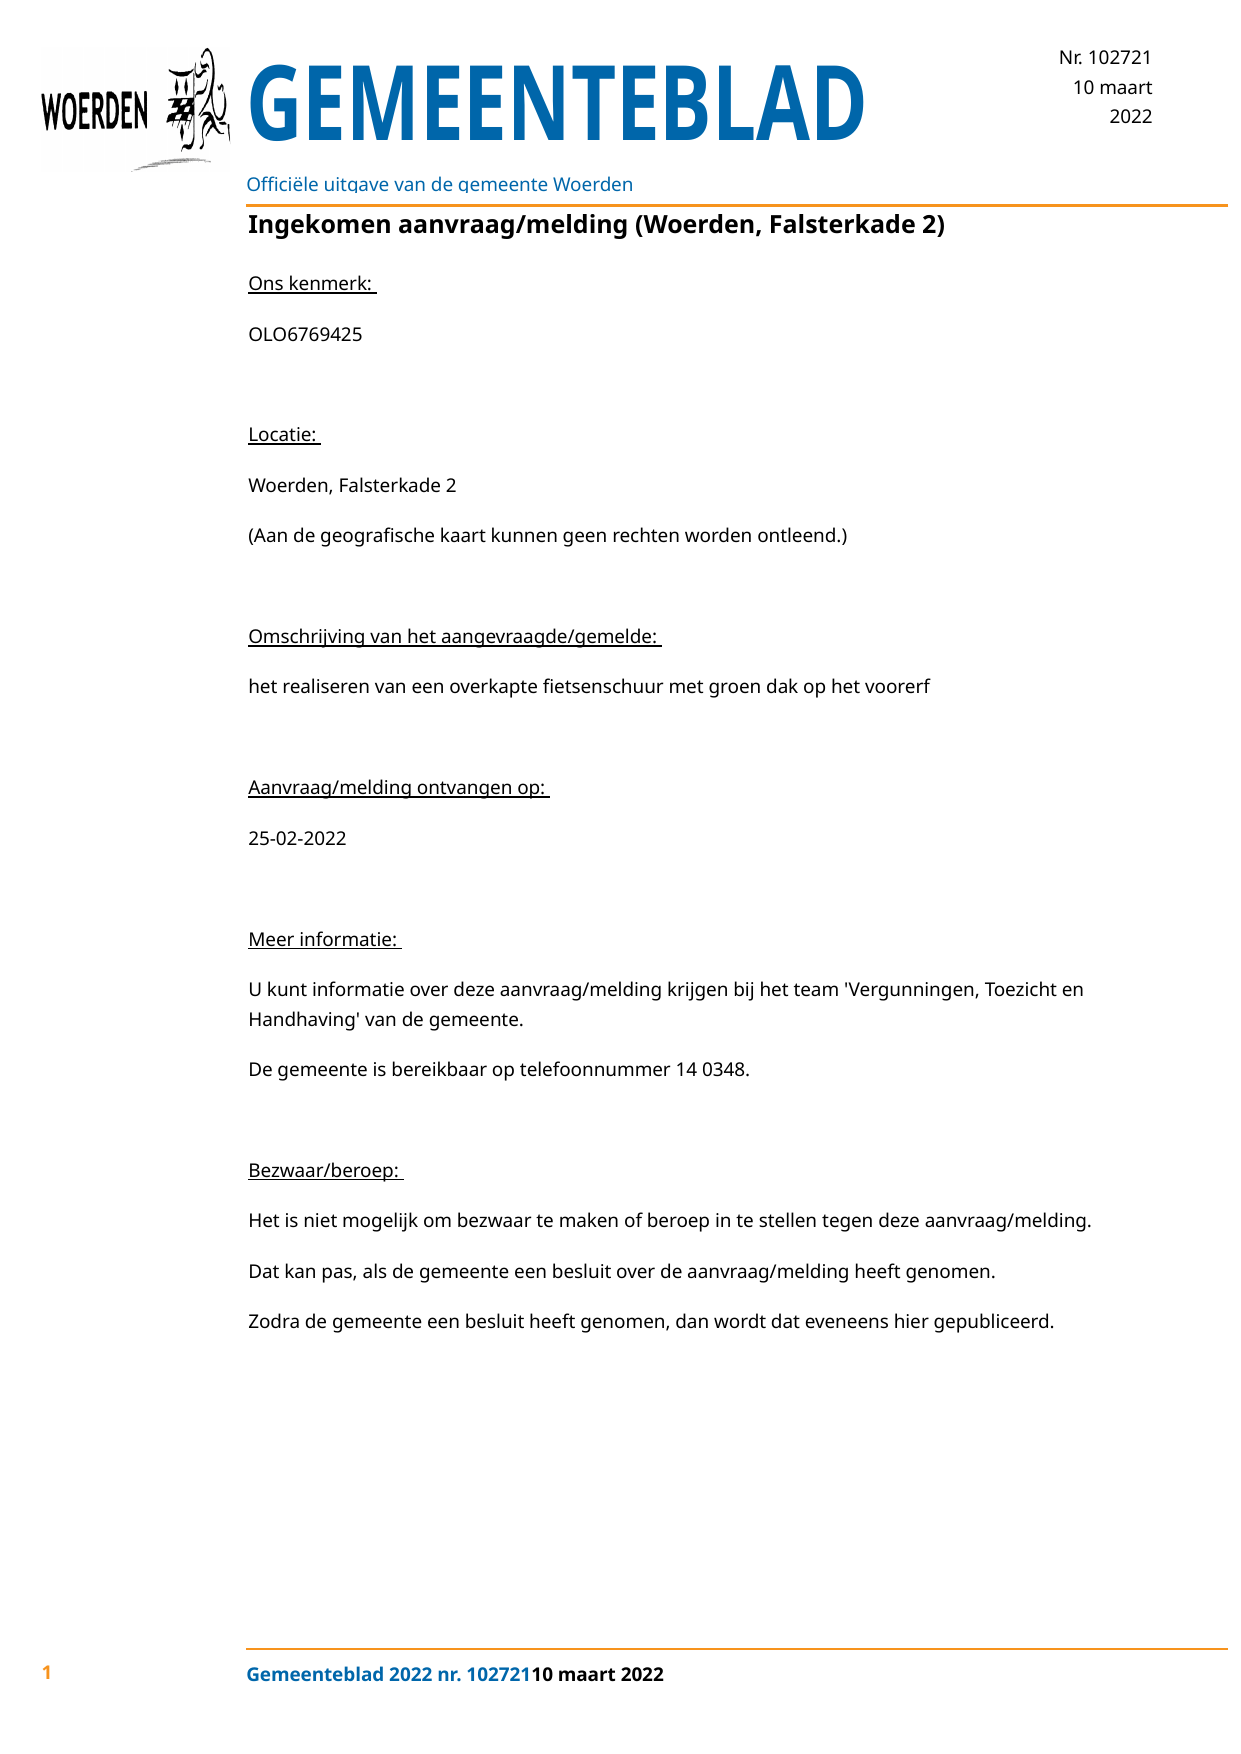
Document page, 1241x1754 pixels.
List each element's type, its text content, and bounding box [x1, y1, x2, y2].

text Meer informatie: [248, 926, 1152, 951]
text U kunt informatie over deze aanvraag/melding krijgen bij het team 'Vergunningen, Toezicht en Handhaving' van de gemeente. [248, 976, 1152, 1031]
text Ingekomen aanvraag/melding (Woerden, Falsterkade 2) [248, 207, 1152, 241]
text Het is niet mogelijk om bezwaar te maken of beroep in te stellen tegen deze aanvraag/melding. [248, 1207, 1152, 1233]
text 25-02-2022 [248, 825, 1152, 851]
text De gemeente is bereikbaar op telefoonnummer 14 0348. [248, 1056, 1152, 1082]
text Locatie: [248, 422, 1152, 447]
text Dat kan pas, als de gemeente een besluit over de aanvraag/melding heeft genomen. [248, 1258, 1152, 1283]
text (Aan de geografische kaart kunnen geen rechten worden ontleend.) [248, 522, 1152, 548]
text OLO6769425 [248, 321, 1152, 346]
text het realiseren van een overkapte fietsenschuur met groen dak op het voorerf [248, 674, 1152, 699]
text Aanvraag/melding ontvangen op: [248, 774, 1152, 800]
text Woerden, Falsterkade 2 [248, 472, 1152, 498]
text Ons kenmerk: [248, 270, 1152, 296]
text Omschrijving van het aangevraagde/gemelde: [248, 623, 1152, 649]
text Bezwaar/beroep: [248, 1157, 1152, 1183]
picture [41, 47, 231, 172]
text Zodra de gemeente een besluit heeft genomen, dan wordt dat eveneens hier gepubliceerd. [248, 1308, 1152, 1334]
